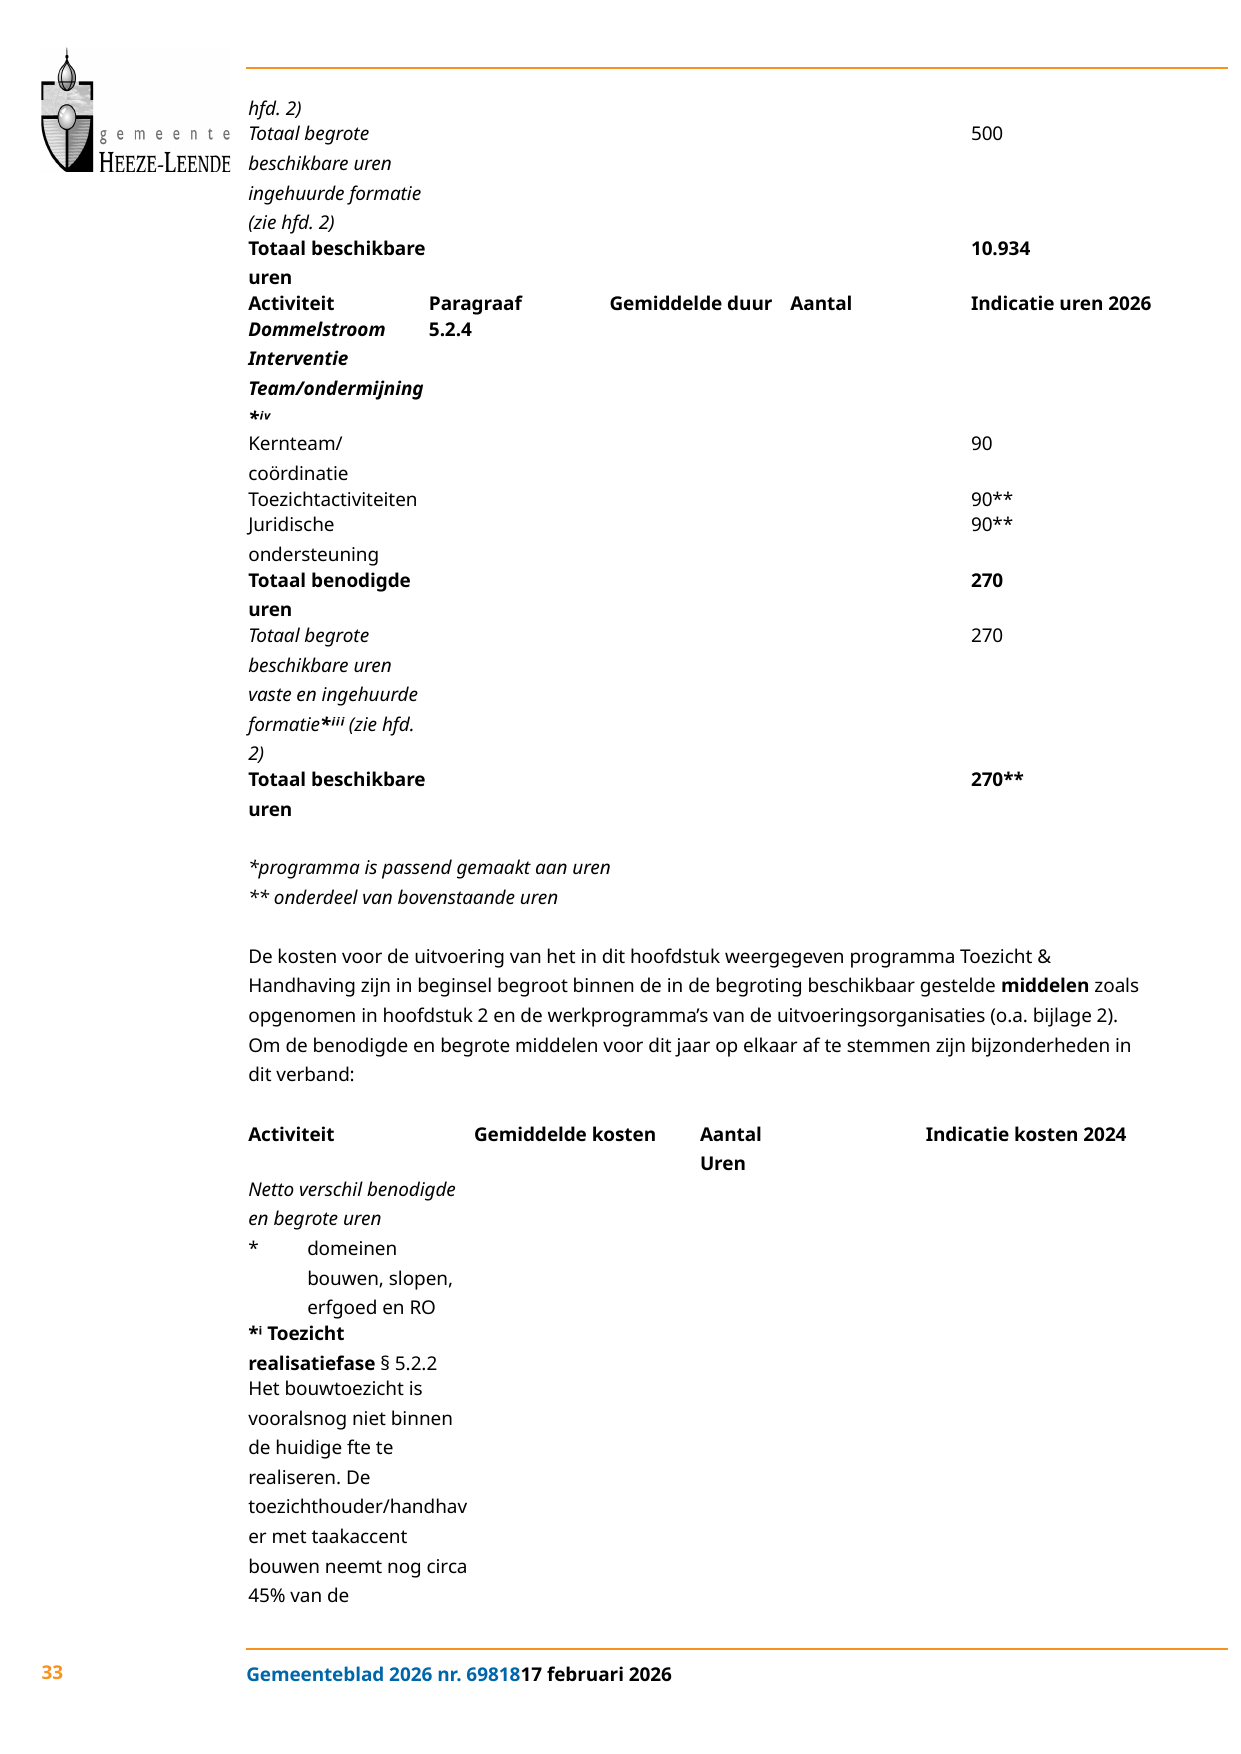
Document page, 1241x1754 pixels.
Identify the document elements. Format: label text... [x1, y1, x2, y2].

table_cell [700, 1320, 926, 1375]
text *programma is passend gemaakt aan uren [248, 854, 1152, 880]
table_cell [429, 567, 609, 622]
table_cell [609, 235, 790, 290]
table_cell Het bouwtoezicht is vooralsnog niet binnen de huidige fte te realiseren. De toezichthouder/handhaver met taakaccent bouwen neemt nog circa 45% van de [248, 1375, 474, 1608]
table_cell [926, 1375, 1152, 1608]
table_cell Totaal beschikbare uren [248, 766, 429, 822]
table_cell Kernteam/coördinatie [248, 431, 429, 486]
table_cell Paragraaf [429, 290, 609, 316]
table_cell [609, 567, 790, 622]
table_cell [971, 95, 1152, 121]
table_cell [700, 1375, 926, 1608]
table_cell [790, 486, 971, 512]
table_cell hfd. 2) [248, 95, 429, 121]
table_cell [790, 121, 971, 235]
table_header Gemiddelde kosten [474, 1121, 700, 1176]
table_cell [609, 95, 790, 121]
table_cell [429, 512, 609, 567]
table_cell Dommelstroom Interventie Team/ondermijning*ⁱᵛ [248, 316, 429, 431]
table_cell 270 [971, 567, 1152, 622]
table_header Indicatie kosten 2024 [926, 1121, 1152, 1176]
table_cell 90 [971, 431, 1152, 486]
table_cell 500 [971, 121, 1152, 235]
table_cell [790, 95, 971, 121]
table_cell [926, 1320, 1152, 1375]
table_cell Netto verschil benodigde en begrote uren domeinen bouwen, slopen, erfgoed en RO [248, 1176, 474, 1320]
table_cell [429, 622, 609, 766]
table_cell Juridische ondersteuning [248, 512, 429, 567]
table_cell 270 [971, 622, 1152, 766]
table_cell [790, 235, 971, 290]
table_cell [474, 1375, 700, 1608]
table_cell Totaal begrote beschikbare uren ingehuurde formatie (zie hfd. 2) [248, 121, 429, 235]
table_cell [971, 316, 1152, 431]
table_cell [609, 316, 790, 431]
table_cell [429, 121, 609, 235]
table_cell 90** [971, 512, 1152, 567]
table_cell [790, 567, 971, 622]
table_cell Totaal begrote beschikbare uren vaste en ingehuurde formatie*ⁱⁱⁱ (zie hfd. 2) [248, 622, 429, 766]
table_cell Indicatie uren 2026 [971, 290, 1152, 316]
table_cell Totaal beschikbare uren [248, 235, 429, 290]
table_cell 10.934 [971, 235, 1152, 290]
table_cell 90** [971, 486, 1152, 512]
table_cell [609, 486, 790, 512]
table_cell Toezichtactiviteiten [248, 486, 429, 512]
text ** onderdeel van bovenstaande uren [248, 884, 1152, 910]
table_cell *ⁱ Toezicht realisatiefase § 5.2.2 [248, 1320, 474, 1375]
table_cell 270** [971, 766, 1152, 822]
table_cell [700, 1176, 926, 1320]
table_cell Gemiddelde duur [609, 290, 790, 316]
picture [41, 47, 231, 172]
table_cell [429, 95, 609, 121]
table_cell [609, 622, 790, 766]
table_cell 5.2.4 [429, 316, 609, 431]
table_cell [790, 316, 971, 431]
table_cell [790, 512, 971, 567]
table_cell [429, 431, 609, 486]
table_cell [474, 1176, 700, 1320]
table_cell [609, 431, 790, 486]
table_header Aantal Uren [700, 1121, 926, 1176]
table_header Activiteit [248, 1121, 474, 1176]
text De kosten voor de uitvoering van het in dit hoofdstuk weergegeven programma Toezicht & Handhaving zijn in beginsel begroot binnen de in de begroting beschikbaar gestelde middelen zoals opgenomen in hoofdstuk 2 en de werkprogramma’s van de uitvoeringsorganisaties (o.a. bijlage 2). Om de benodigde en begrote middelen voor dit jaar op elkaar af te stemmen zijn bijzonderheden in dit verband: [248, 943, 1152, 1087]
table_cell [790, 622, 971, 766]
table_cell [790, 766, 971, 822]
table_cell [790, 431, 971, 486]
table_cell [609, 766, 790, 822]
table_cell [429, 486, 609, 512]
table_cell [429, 766, 609, 822]
table_cell Activiteit [248, 290, 429, 316]
table_cell [429, 235, 609, 290]
table_cell [609, 512, 790, 567]
table_cell Aantal [790, 290, 971, 316]
table_cell [474, 1320, 700, 1375]
table_cell Totaal benodigde uren [248, 567, 429, 622]
table_cell [609, 121, 790, 235]
table_cell [926, 1176, 1152, 1320]
